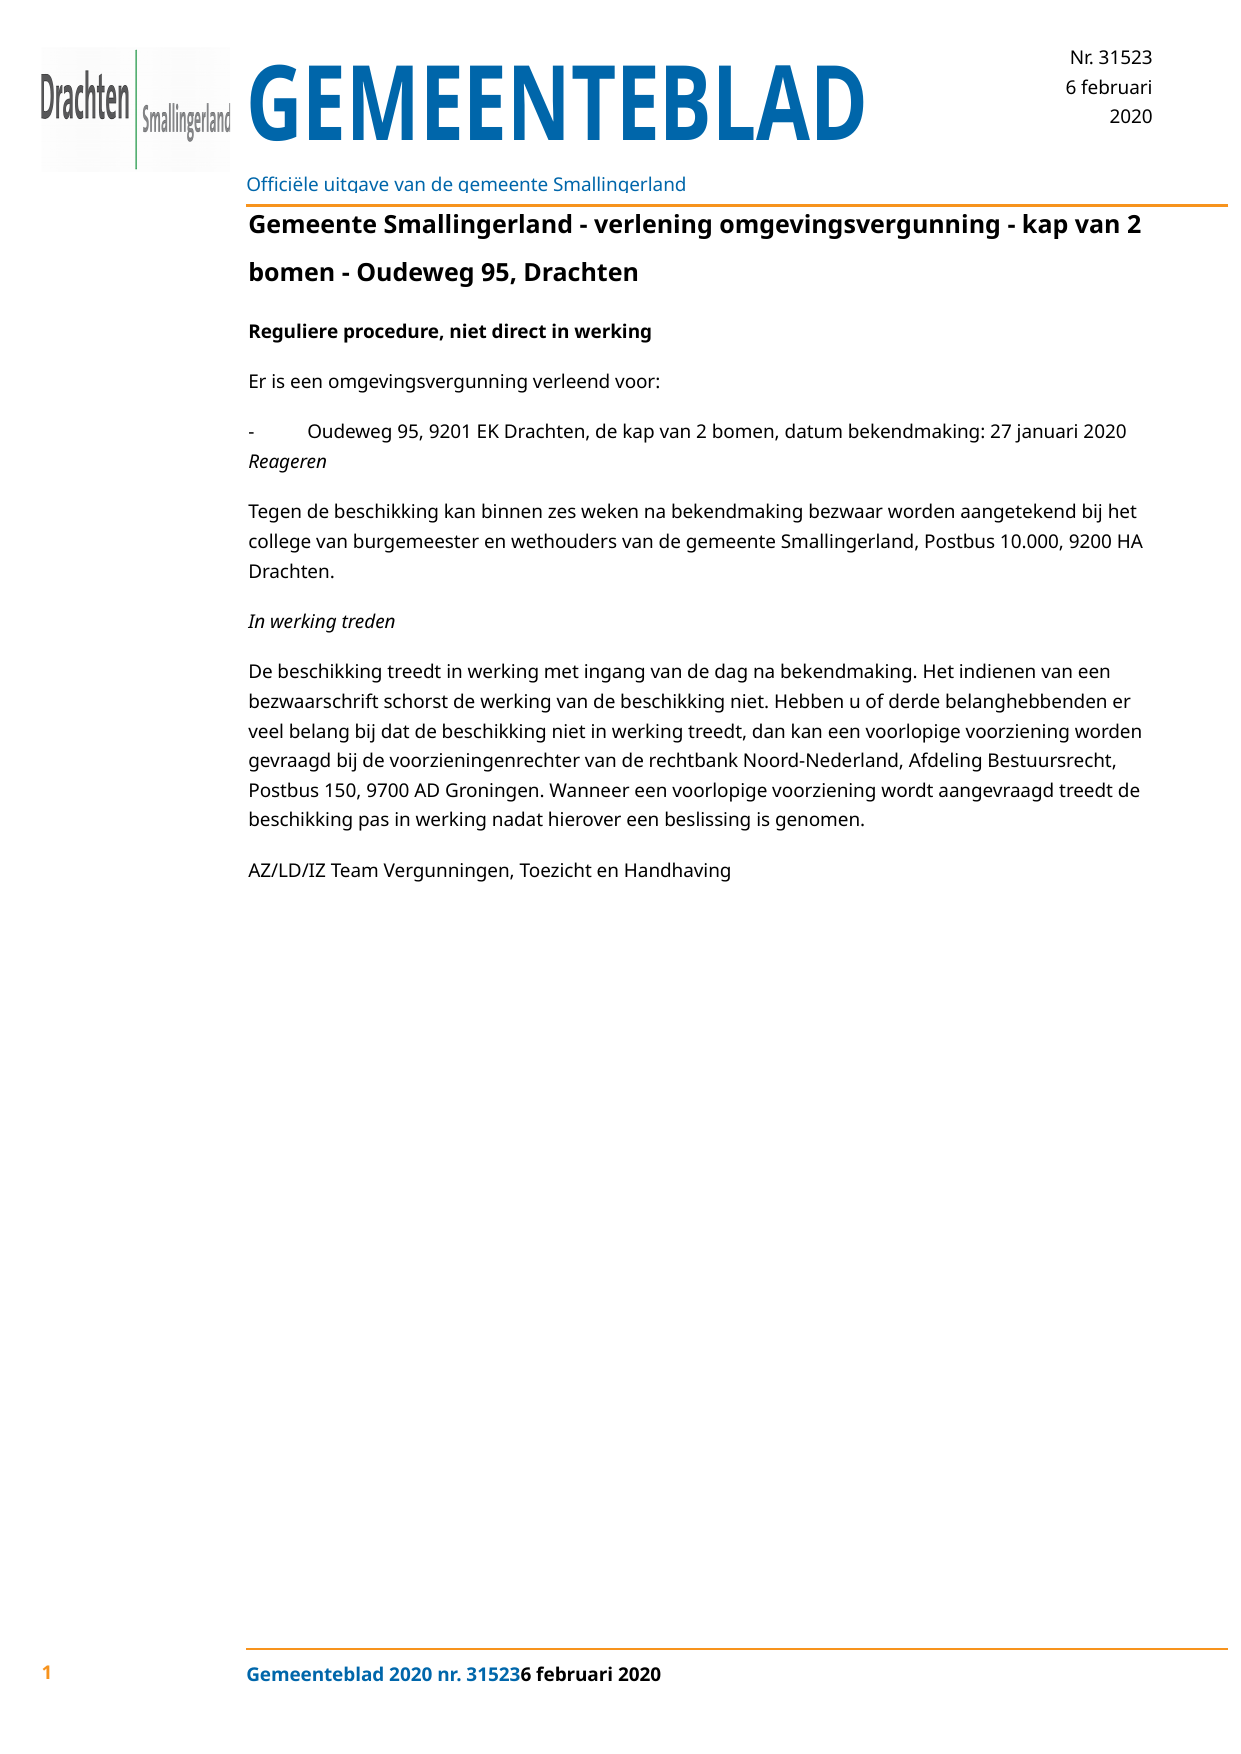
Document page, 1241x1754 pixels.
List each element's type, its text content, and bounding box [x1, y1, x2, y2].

list Oudeweg 95, 9201 EK Drachten, de kap van 2 bomen, datum bekendmaking: 27 januari 2020 [248, 419, 1152, 444]
text Gemeente Smallingerland - verlening omgevingsvergunning - kap van 2 bomen - Oudeweg 95, Drachten [248, 207, 1152, 288]
text Tegen de beschikking kan binnen zes weken na bekendmaking bezwaar worden aangetekend bij het college van burgemeester en wethouders van de gemeente Smallingerland, Postbus 10.000, 9200 HA Drachten. [248, 499, 1152, 584]
text AZ/LD/IZ Team Vergunningen, Toezicht en Handhaving [248, 857, 1152, 883]
picture [41, 47, 231, 172]
text In werking treden [248, 608, 1152, 634]
text De beschikking treedt in werking met ingang van de dag na bekendmaking. Het indienen van een bezwaarschrift schorst de werking van de beschikking niet. Hebben u of derde belanghebbenden er veel belang bij dat de beschikking niet in werking treedt, dan kan een voorlopige voorziening worden gevraagd bij de voorzieningenrechter van de rechtbank Noord-Nederland, Afdeling Bestuursrecht, Postbus 150, 9700 AD Groningen. Wanneer een voorlopige voorziening wordt aangevraagd treedt de beschikking pas in werking nadat hierover een beslissing is genomen. [248, 659, 1152, 832]
text Reageren [248, 448, 1152, 474]
text Reguliere procedure, niet direct in werking [248, 318, 1152, 344]
text Er is een omgevingsvergunning verleend voor: [248, 368, 1152, 394]
